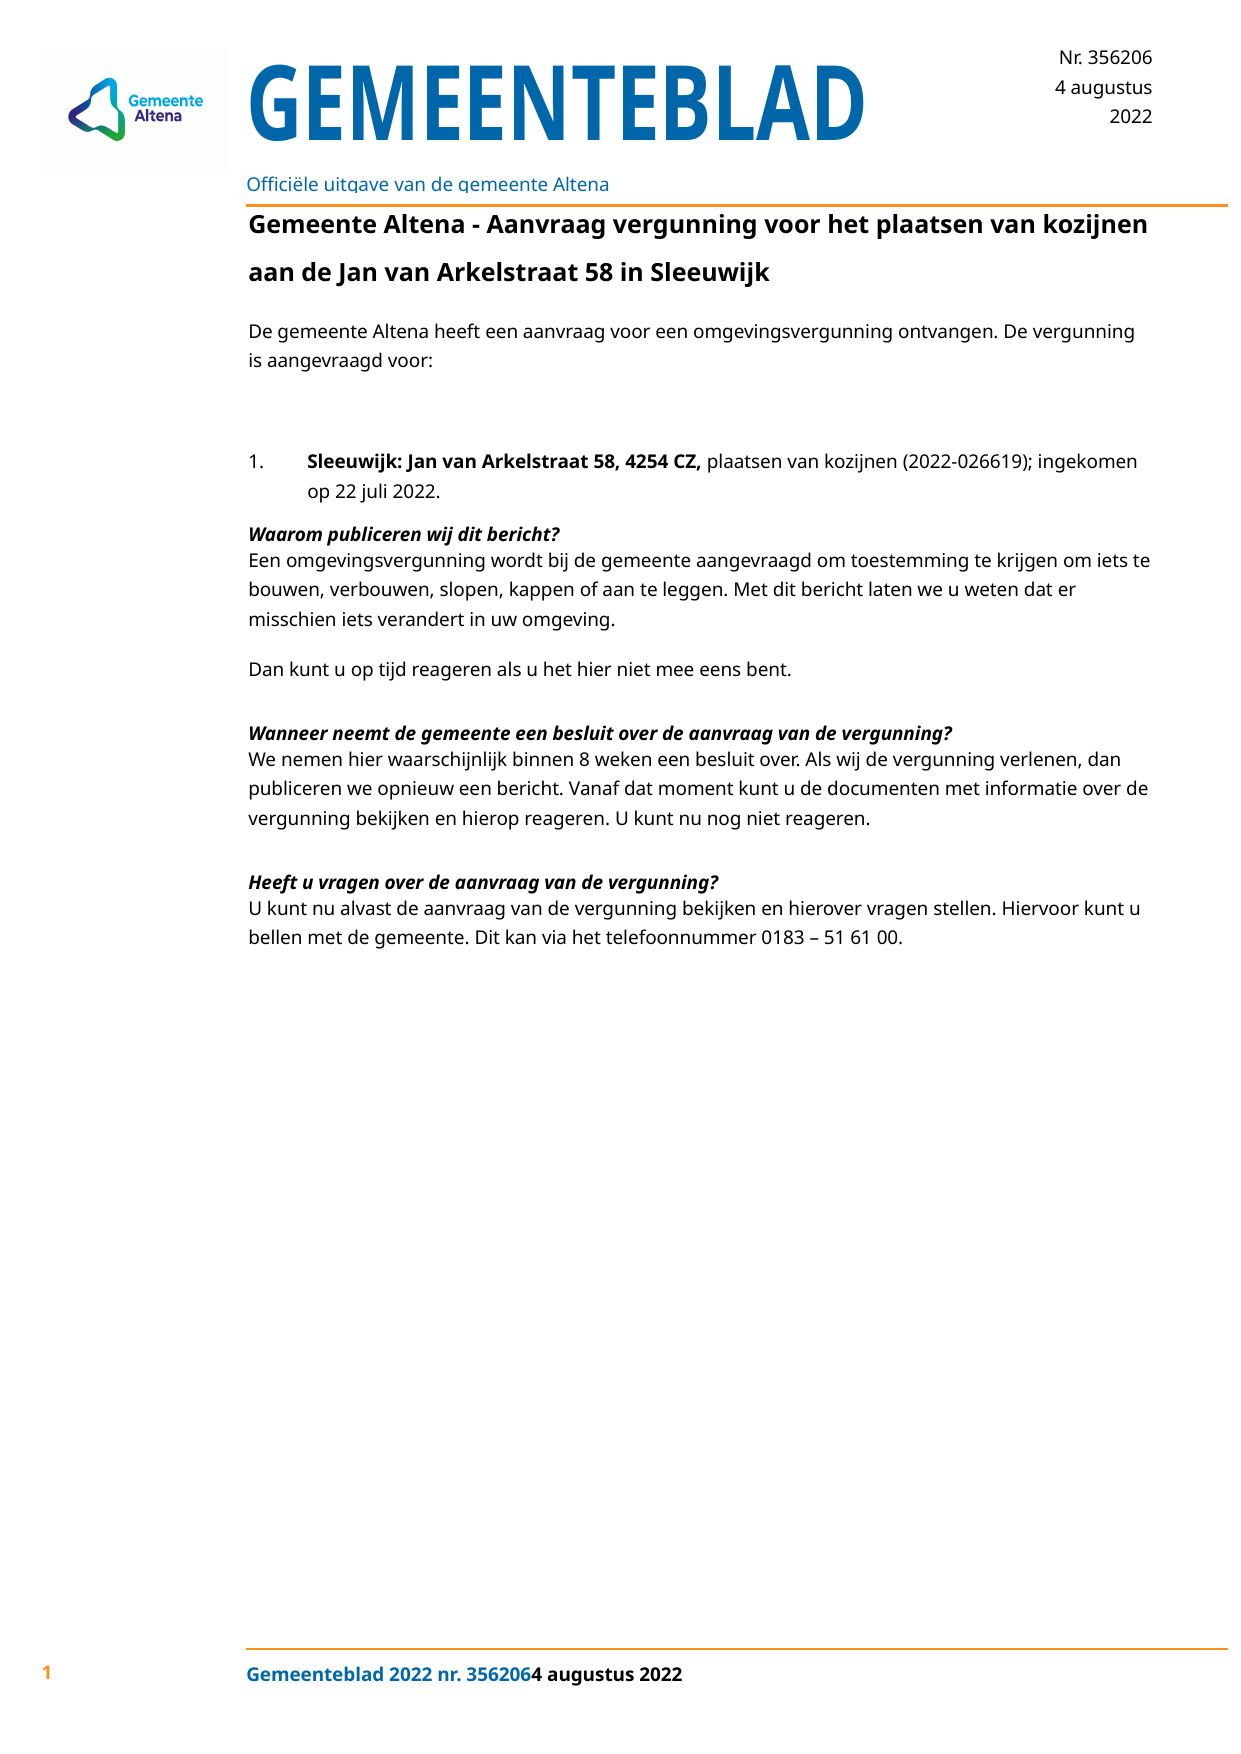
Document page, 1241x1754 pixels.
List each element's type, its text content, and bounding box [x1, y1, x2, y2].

text Gemeente Altena - Aanvraag vergunning voor het plaatsen van kozijnen aan de Jan van Arkelstraat 58 in Sleeuwijk [248, 207, 1152, 288]
text Een omgevingsvergunning wordt bij de gemeente aangevraagd om toestemming te krijgen om iets te bouwen, verbouwen, slopen, kappen of aan te leggen. Met dit bericht laten we u weten dat er misschien iets verandert in uw omgeving. [248, 547, 1152, 632]
text Waarom publiceren wij dit bericht? [248, 521, 1152, 547]
picture [41, 47, 231, 172]
list Sleeuwijk: Jan van Arkelstraat 58, 4254 CZ, plaatsen van kozijnen (2022-026619); ingekomen op 22 juli 2022. [248, 448, 1152, 504]
text Wanneer neemt de gemeente een besluit over de aanvraag van de vergunning? [248, 720, 1152, 746]
text Dan kunt u op tijd reageren als u het hier niet mee eens bent. [248, 656, 1152, 682]
text Heeft u vragen over de aanvraag van de vergunning? [248, 869, 1152, 895]
text We nemen hier waarschijnlijk binnen 8 weken een besluit over. Als wij de vergunning verlenen, dan publiceren we opnieuw een bericht. Vanaf dat moment kunt u de documenten met informatie over de vergunning bekijken en hierop reageren. U kunt nu nog niet reageren. [248, 746, 1152, 831]
text De gemeente Altena heeft een aanvraag voor een omgevingsvergunning ontvangen. De vergunning is aangevraagd voor: [248, 318, 1152, 373]
text U kunt nu alvast de aanvraag van de vergunning bekijken en hierover vragen stellen. Hiervoor kunt u bellen met de gemeente. Dit kan via het telefoonnummer 0183 – 51 61 00. [248, 895, 1152, 950]
